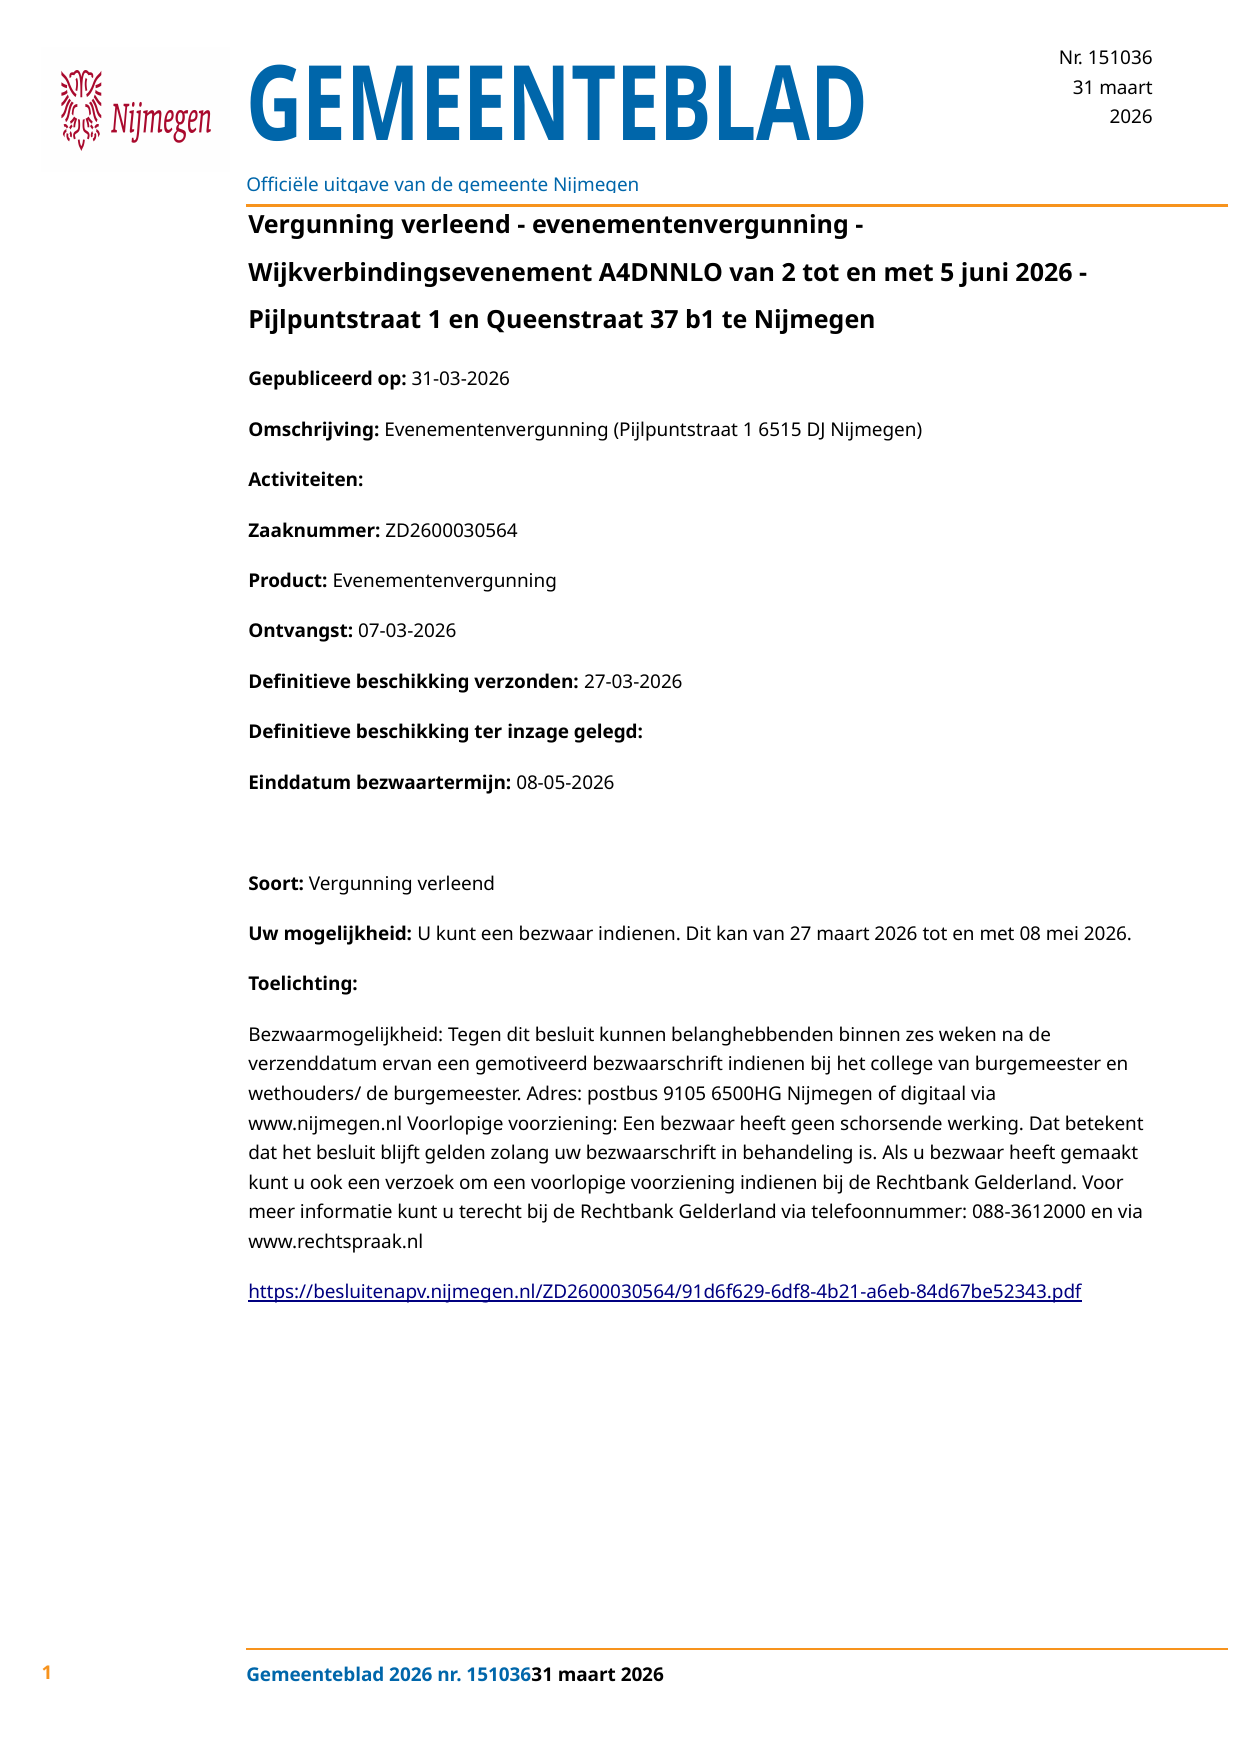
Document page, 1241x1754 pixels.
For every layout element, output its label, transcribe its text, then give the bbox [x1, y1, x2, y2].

picture [41, 47, 231, 172]
text https://besluitenapv.nijmegen.nl/ZD2600030564/91d6f629-6df8-4b21-a6eb-84d67be52343.pdf [248, 1278, 1152, 1304]
text Soort: Vergunning verleend [248, 870, 1152, 895]
text Uw mogelijkheid: U kunt een bezwaar indienen. Dit kan van 27 maart 2026 tot en met 08 mei 2026. [248, 920, 1152, 946]
text Vergunning verleend - evenementenvergunning - Wijkverbindingsevenement A4DNNLO van 2 tot en met 5 juni 2026 - Pijlpuntstraat 1 en Queenstraat 37 b1 te Nijmegen [248, 207, 1152, 336]
text Zaaknummer: ZD2600030564 [248, 517, 1152, 542]
text Definitieve beschikking ter inzage gelegd: [248, 718, 1152, 744]
text Omschrijving: Evenementenvergunning (Pijlpuntstraat 1 6515 DJ Nijmegen) [248, 416, 1152, 442]
text Gepubliceerd op: 31-03-2026 [248, 366, 1152, 391]
text Bezwaarmogelijkheid: Tegen dit besluit kunnen belanghebbenden binnen zes weken na de verzenddatum ervan een gemotiveerd bezwaarschrift indienen bij het college van burgemeester en wethouders/ de burgemeester. Adres: postbus 9105 6500HG Nijmegen of digitaal via www.nijmegen.nl Voorlopige voorziening: Een bezwaar heeft geen schorsende werking. Dat betekent dat het besluit blijft gelden zolang uw bezwaarschrift in behandeling is. Als u bezwaar heeft gemaakt kunt u ook een verzoek om een voorlopige voorziening indienen bij de Rechtbank Gelderland. Voor meer informatie kunt u terecht bij de Rechtbank Gelderland via telefoonnummer: 088-3612000 en via www.rechtspraak.nl [248, 1021, 1152, 1254]
text Product: Evenementenvergunning [248, 567, 1152, 593]
text Ontvangst: 07-03-2026 [248, 618, 1152, 643]
text Definitieve beschikking verzonden: 27-03-2026 [248, 668, 1152, 694]
text Activiteiten: [248, 466, 1152, 492]
text Einddatum bezwaartermijn: 08-05-2026 [248, 769, 1152, 794]
text Toelichting: [248, 971, 1152, 996]
